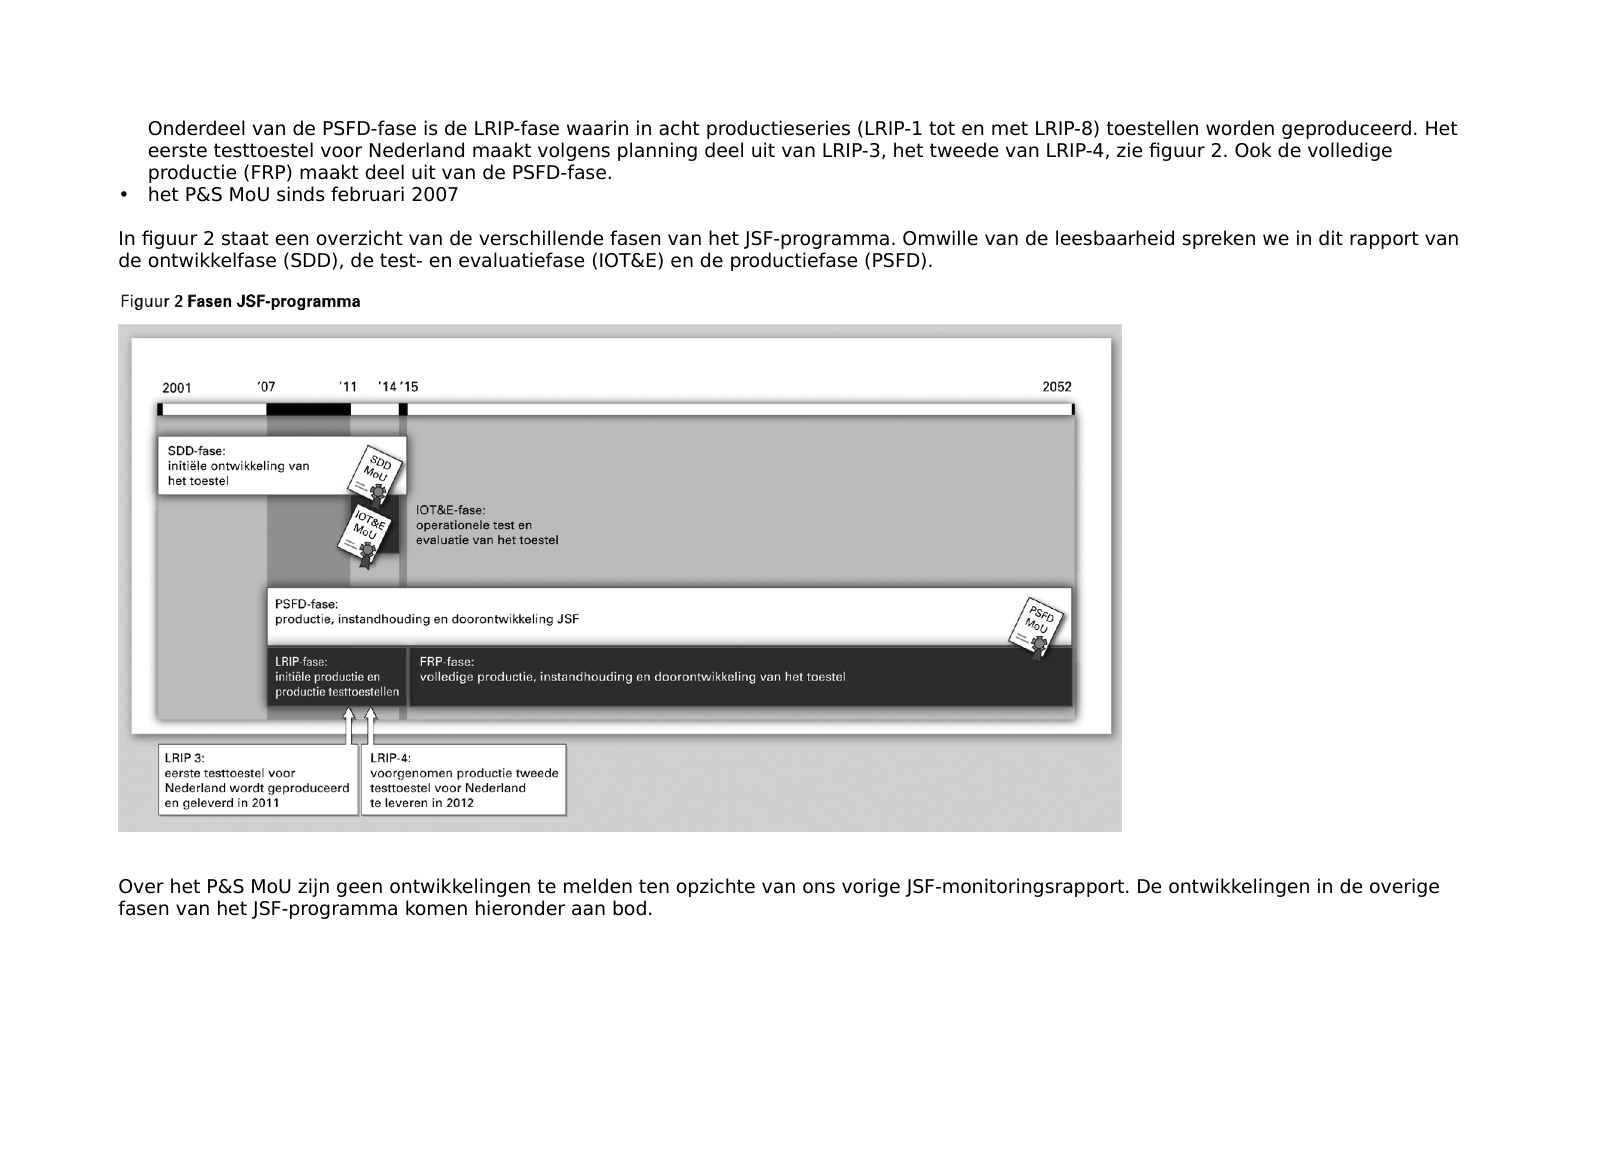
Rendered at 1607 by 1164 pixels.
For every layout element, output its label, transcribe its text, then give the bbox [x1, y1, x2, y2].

picture [118, 294, 1123, 832]
text In figuur 2 staat een overzicht van de verschillende fasen van het JSF-programma. Omwille van de leesbaarheid spreken we in dit rapport van de ontwikkelfase (SDD), de test- en evaluatiefase (IOT&E) en de productiefase (PSFD). [118, 228, 1488, 272]
text Over het P&S MoU zijn geen ontwikkelingen te melden ten opzichte van ons vorige JSF-monitoringsrapport. De ontwikkelingen in de overige fasen van het JSF-programma komen hieronder aan bod. [118, 876, 1488, 920]
text • het P&S MoU sinds februari 2007 [118, 184, 1488, 206]
text Onderdeel van de PSFD-fase is de LRIP-fase waarin in acht productieseries (LRIP-1 tot en met LRIP-8) toestellen worden geproduceerd. Het eerste testtoestel voor Nederland maakt volgens planning deel uit van LRIP-3, het tweede van LRIP-4, zie figuur 2. Ook de volledige productie (FRP) maakt deel uit van de PSFD-fase. [148, 118, 1488, 184]
